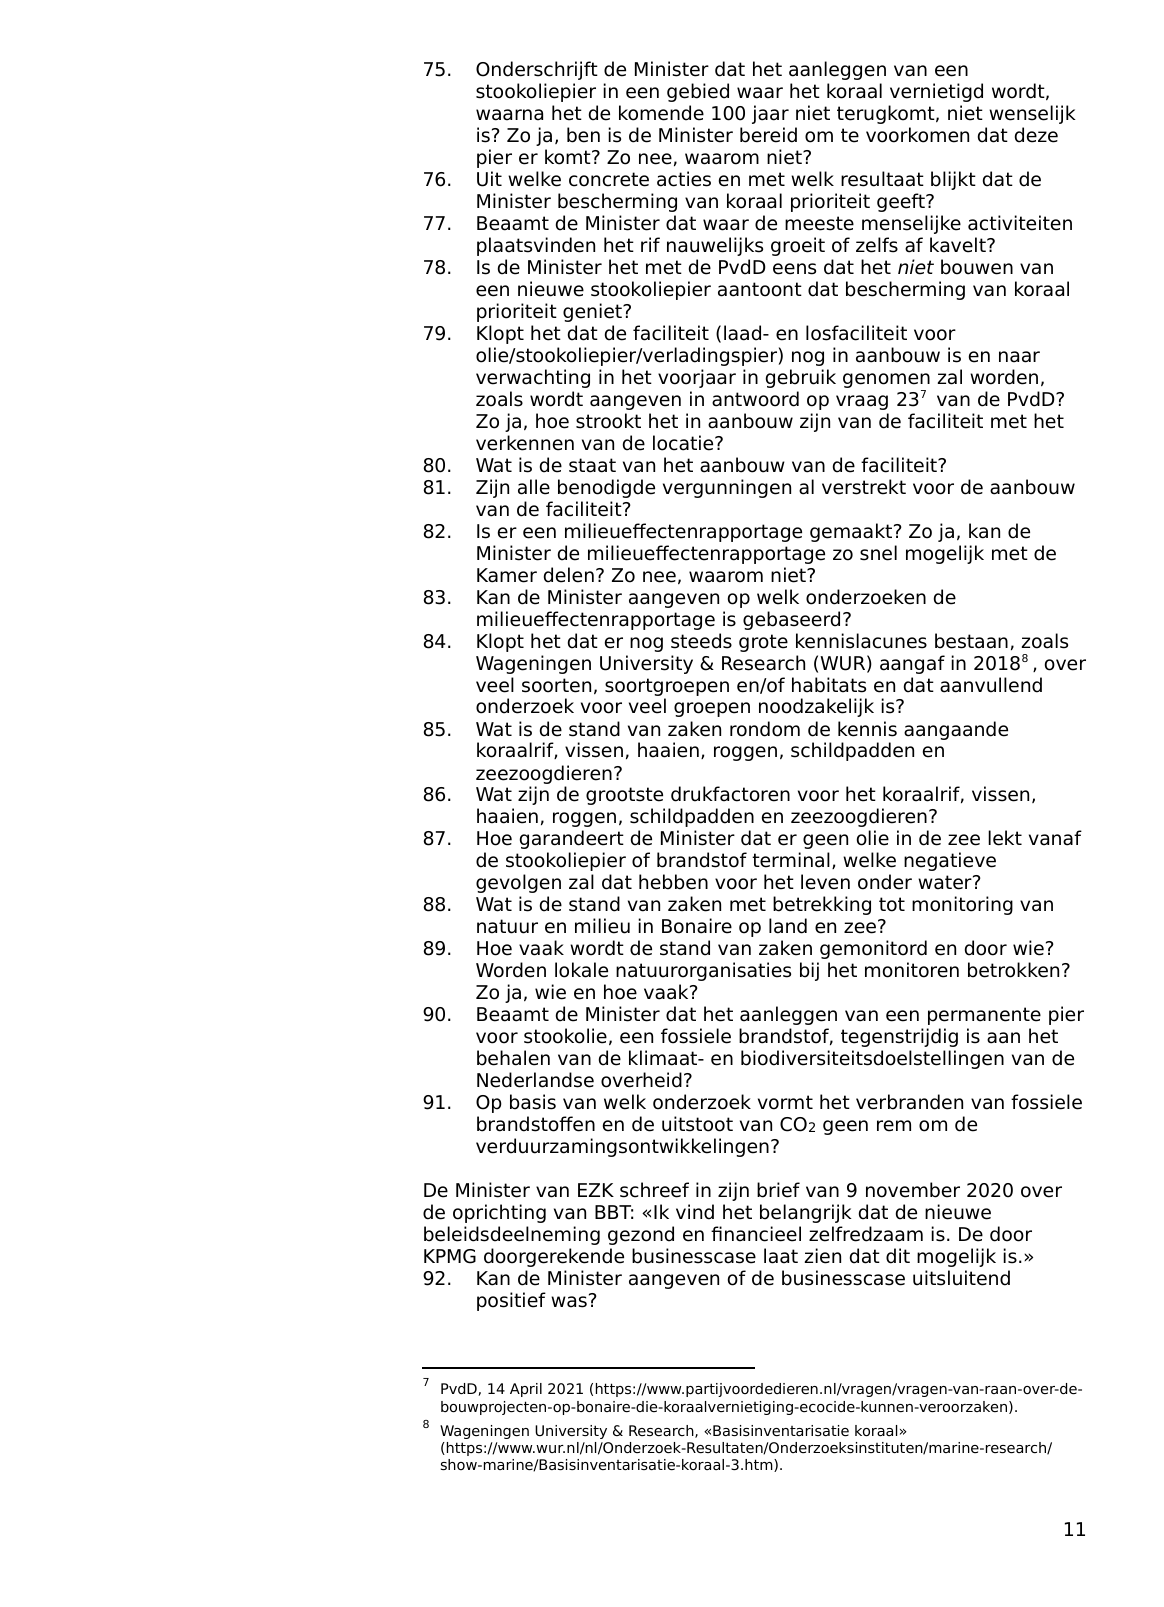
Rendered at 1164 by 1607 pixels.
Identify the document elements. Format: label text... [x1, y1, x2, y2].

text 75. Onderschrijft de Minister dat het aanleggen van een stookoliepier in een gebied waar het koraal vernietigd wordt, waarna het de komende 100 jaar niet terugkomt, niet wenselijk is? Zo ja, ben is de Minister bereid om te voorkomen dat deze pier er komt? Zo nee, waarom niet? [422, 59, 1087, 169]
text 78. Is de Minister het met de PvdD eens dat het niet bouwen van een nieuwe stookoliepier aantoont dat bescherming van koraal prioriteit geniet? [422, 257, 1087, 323]
text 83. Kan de Minister aangeven op welk onderzoeken de milieueffectenrapportage is gebaseerd? [422, 587, 1087, 631]
text 87. Hoe garandeert de Minister dat er geen olie in de zee lekt vanaf de stookoliepier of brandstof terminal, welke negatieve gevolgen zal dat hebben voor het leven onder water? [422, 828, 1087, 894]
text 81. Zijn alle benodigde vergunningen al verstrekt voor de aanbouw van de faciliteit? [422, 477, 1087, 521]
text 91. Op basis van welk onderzoek vormt het verbranden van fossiele brandstoffen en de uitstoot van CO2 geen rem om de verduurzamingsontwikkelingen? [422, 1092, 1087, 1158]
text 88. Wat is de stand van zaken met betrekking tot monitoring van natuur en milieu in Bonaire op land en zee? [422, 894, 1087, 938]
text 77. Beaamt de Minister dat waar de meeste menselijke activiteiten plaatsvinden het rif nauwelijks groeit of zelfs af kavelt? [422, 213, 1087, 257]
text De Minister van EZK schreef in zijn brief van 9 november 2020 over de oprichting van BBT: «Ik vind het belangrijk dat de nieuwe beleidsdeelneming gezond en financieel zelfredzaam is. De door KPMG doorgerekende businesscase laat zien dat dit mogelijk is.» [422, 1180, 1087, 1268]
text 84. Klopt het dat er nog steeds grote kennislacunes bestaan, zoals Wageningen University & Research (WUR) aangaf in 2018, over veel soorten, soortgroepen en/of habitats en dat aanvullend onderzoek voor veel groepen noodzakelijk is? [422, 631, 1087, 718]
text 90. Beaamt de Minister dat het aanleggen van een permanente pier voor stookolie, een fossiele brandstof, tegenstrijdig is aan het behalen van de klimaat- en biodiversiteitsdoelstellingen van de Nederlandse overheid? [422, 1004, 1087, 1092]
text PvdD, 14 April 2021 (https://www.partijvoordedieren.nl/vragen/vragen-van-raan-over-de-bouwprojecten-op-bonaire-die-koraalvernietiging-ecocide-kunnen-veroorzaken). [422, 1377, 1087, 1416]
text 85. Wat is de stand van zaken rondom de kennis aangaande koraalrif, vissen, haaien, roggen, schildpadden en zeezoogdieren? [422, 718, 1087, 784]
text Wageningen University & Research, «Basisinventarisatie koraal» (https://www.wur.nl/nl/Onderzoek-Resultaten/Onderzoeksinstituten/marine-research/show-marine/Basisinventarisatie-koraal-3.htm). [422, 1418, 1087, 1474]
text 82. Is er een milieueffectenrapportage gemaakt? Zo ja, kan de Minister de milieueffectenrapportage zo snel mogelijk met de Kamer delen? Zo nee, waarom niet? [422, 521, 1087, 587]
text 92. Kan de Minister aangeven of de businesscase uitsluitend positief was? [422, 1268, 1087, 1312]
text 80. Wat is de staat van het aanbouw van de faciliteit? [422, 455, 1087, 477]
text 79. Klopt het dat de faciliteit (laad- en losfaciliteit voor olie/stookoliepier/verladingspier) nog in aanbouw is en naar verwachting in het voorjaar in gebruik genomen zal worden, zoals wordt aangeven in antwoord op vraag 23 van de PvdD? Zo ja, hoe strookt het in aanbouw zijn van de faciliteit met het verkennen van de locatie? [422, 323, 1087, 455]
text 86. Wat zijn de grootste drukfactoren voor het koraalrif, vissen, haaien, roggen, schildpadden en zeezoogdieren? [422, 784, 1087, 828]
text 76. Uit welke concrete acties en met welk resultaat blijkt dat de Minister bescherming van koraal prioriteit geeft? [422, 169, 1087, 213]
text 89. Hoe vaak wordt de stand van zaken gemonitord en door wie? Worden lokale natuurorganisaties bij het monitoren betrokken? Zo ja, wie en hoe vaak? [422, 938, 1087, 1004]
